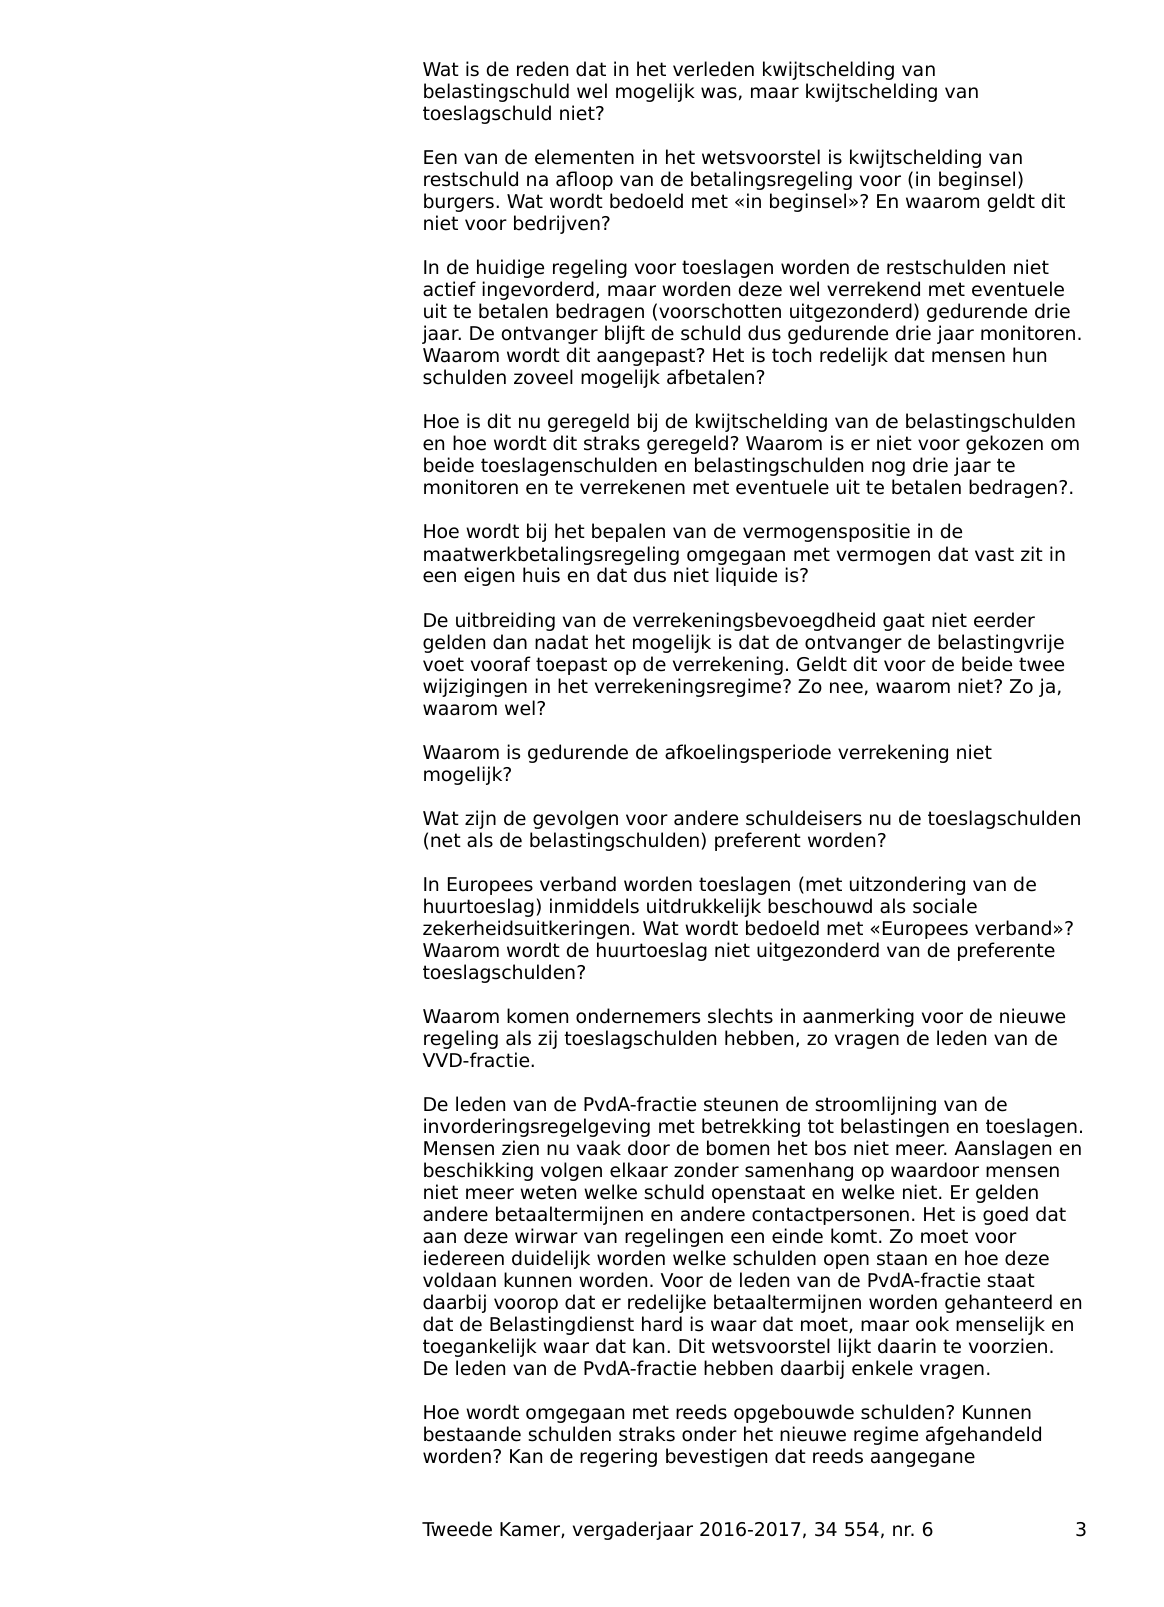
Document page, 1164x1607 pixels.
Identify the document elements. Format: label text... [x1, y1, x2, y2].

text Waarom is gedurende de afkoelingsperiode verrekening niet mogelijk? [422, 742, 1087, 786]
text In de huidige regeling voor toeslagen worden de restschulden niet actief ingevorderd, maar worden deze wel verrekend met eventuele uit te betalen bedragen (voorschotten uitgezonderd) gedurende drie jaar. De ontvanger blijft de schuld dus gedurende drie jaar monitoren. Waarom wordt dit aangepast? Het is toch redelijk dat mensen hun schulden zoveel mogelijk afbetalen? [422, 257, 1087, 389]
text Wat zijn de gevolgen voor andere schuldeisers nu de toeslagschulden (net als de belastingschulden) preferent worden? [422, 808, 1087, 852]
text Een van de elementen in het wetsvoorstel is kwijtschelding van restschuld na afloop van de betalingsregeling voor (in beginsel) burgers. Wat wordt bedoeld met «in beginsel»? En waarom geldt dit niet voor bedrijven? [422, 147, 1087, 235]
text Wat is de reden dat in het verleden kwijtschelding van belastingschuld wel mogelijk was, maar kwijtschelding van toeslagschuld niet? [422, 59, 1087, 125]
text Hoe wordt omgegaan met reeds opgebouwde schulden? Kunnen bestaande schulden straks onder het nieuwe regime afgehandeld worden? Kan de regering bevestigen dat reeds aangegane [422, 1402, 1087, 1468]
text De leden van de PvdA-fractie steunen de stroomlijning van de invorderingsregelgeving met betrekking tot belastingen en toeslagen. Mensen zien nu vaak door de bomen het bos niet meer. Aanslagen en beschikking volgen elkaar zonder samenhang op waardoor mensen niet meer weten welke schuld openstaat en welke niet. Er gelden andere betaaltermijnen en andere contactpersonen. Het is goed dat aan deze wirwar van regelingen een einde komt. Zo moet voor iedereen duidelijk worden welke schulden open staan en hoe deze voldaan kunnen worden. Voor de leden van de PvdA-fractie staat daarbij voorop dat er redelijke betaaltermijnen worden gehanteerd en dat de Belastingdienst hard is waar dat moet, maar ook menselijk en toegankelijk waar dat kan. Dit wetsvoorstel lijkt daarin te voorzien. De leden van de PvdA-fractie hebben daarbij enkele vragen. [422, 1094, 1087, 1380]
text Hoe wordt bij het bepalen van de vermogenspositie in de maatwerkbetalingsregeling omgegaan met vermogen dat vast zit in een eigen huis en dat dus niet liquide is? [422, 521, 1087, 587]
text Waarom komen ondernemers slechts in aanmerking voor de nieuwe regeling als zij toeslagschulden hebben, zo vragen de leden van de VVD-fractie. [422, 1006, 1087, 1072]
text De uitbreiding van de verrekeningsbevoegdheid gaat niet eerder gelden dan nadat het mogelijk is dat de ontvanger de belastingvrije voet vooraf toepast op de verrekening. Geldt dit voor de beide twee wijzigingen in het verrekeningsregime? Zo nee, waarom niet? Zo ja, waarom wel? [422, 609, 1087, 719]
text Hoe is dit nu geregeld bij de kwijtschelding van de belastingschulden en hoe wordt dit straks geregeld? Waarom is er niet voor gekozen om beide toeslagenschulden en belastingschulden nog drie jaar te monitoren en te verrekenen met eventuele uit te betalen bedragen?. [422, 411, 1087, 499]
text In Europees verband worden toeslagen (met uitzondering van de huurtoeslag) inmiddels uitdrukkelijk beschouwd als sociale zekerheidsuitkeringen. Wat wordt bedoeld met «Europees verband»? Waarom wordt de huurtoeslag niet uitgezonderd van de preferente toeslagschulden? [422, 874, 1087, 984]
